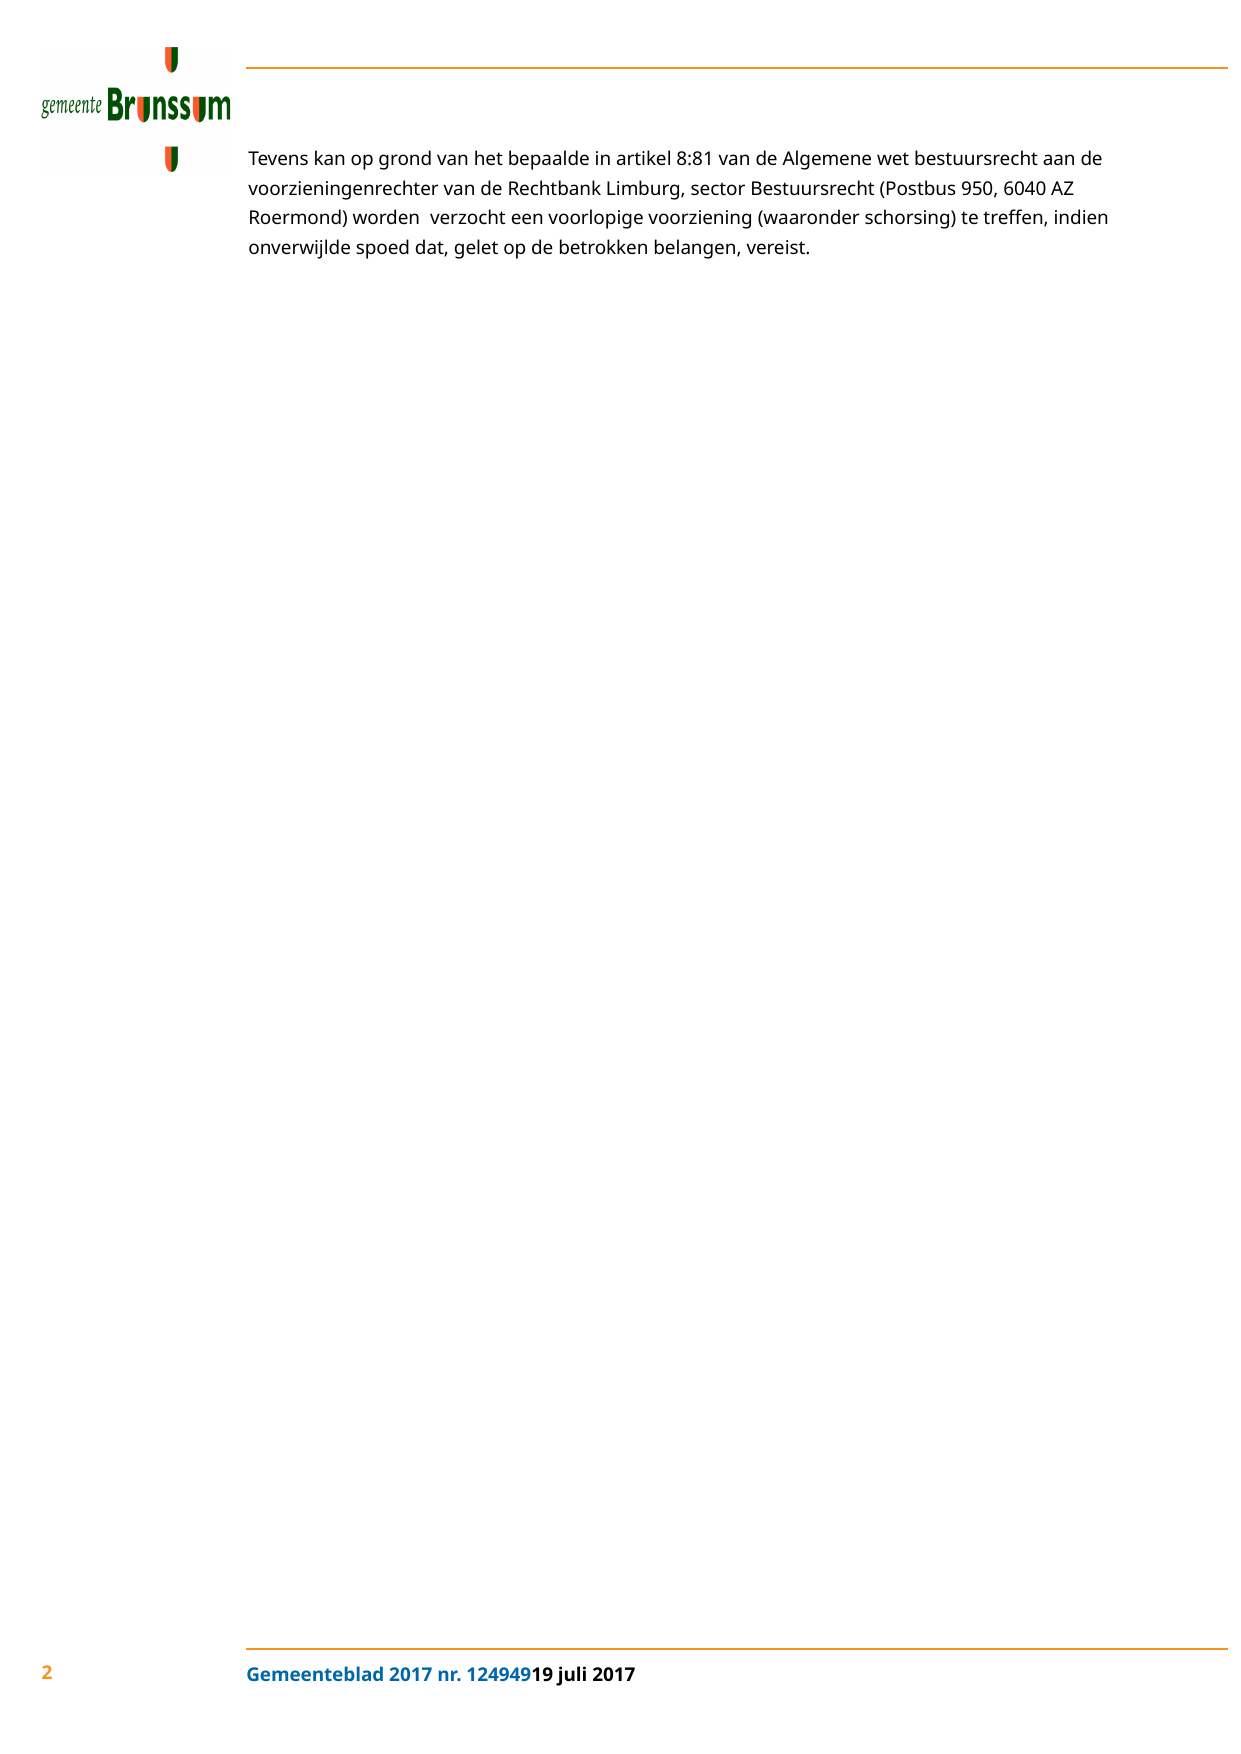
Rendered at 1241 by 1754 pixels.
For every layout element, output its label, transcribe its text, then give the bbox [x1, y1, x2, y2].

picture [41, 47, 231, 172]
text Tevens kan op grond van het bepaalde in artikel 8:81 van de Algemene wet bestuursrecht aan de voorzieningenrechter van de Rechtbank Limburg, sector Bestuursrecht (Postbus 950, 6040 AZ Roermond) worden verzocht een voorlopige voorziening (waaronder schorsing) te treffen, indien onverwijlde spoed dat, gelet op de betrokken belangen, vereist. [248, 145, 1152, 260]
